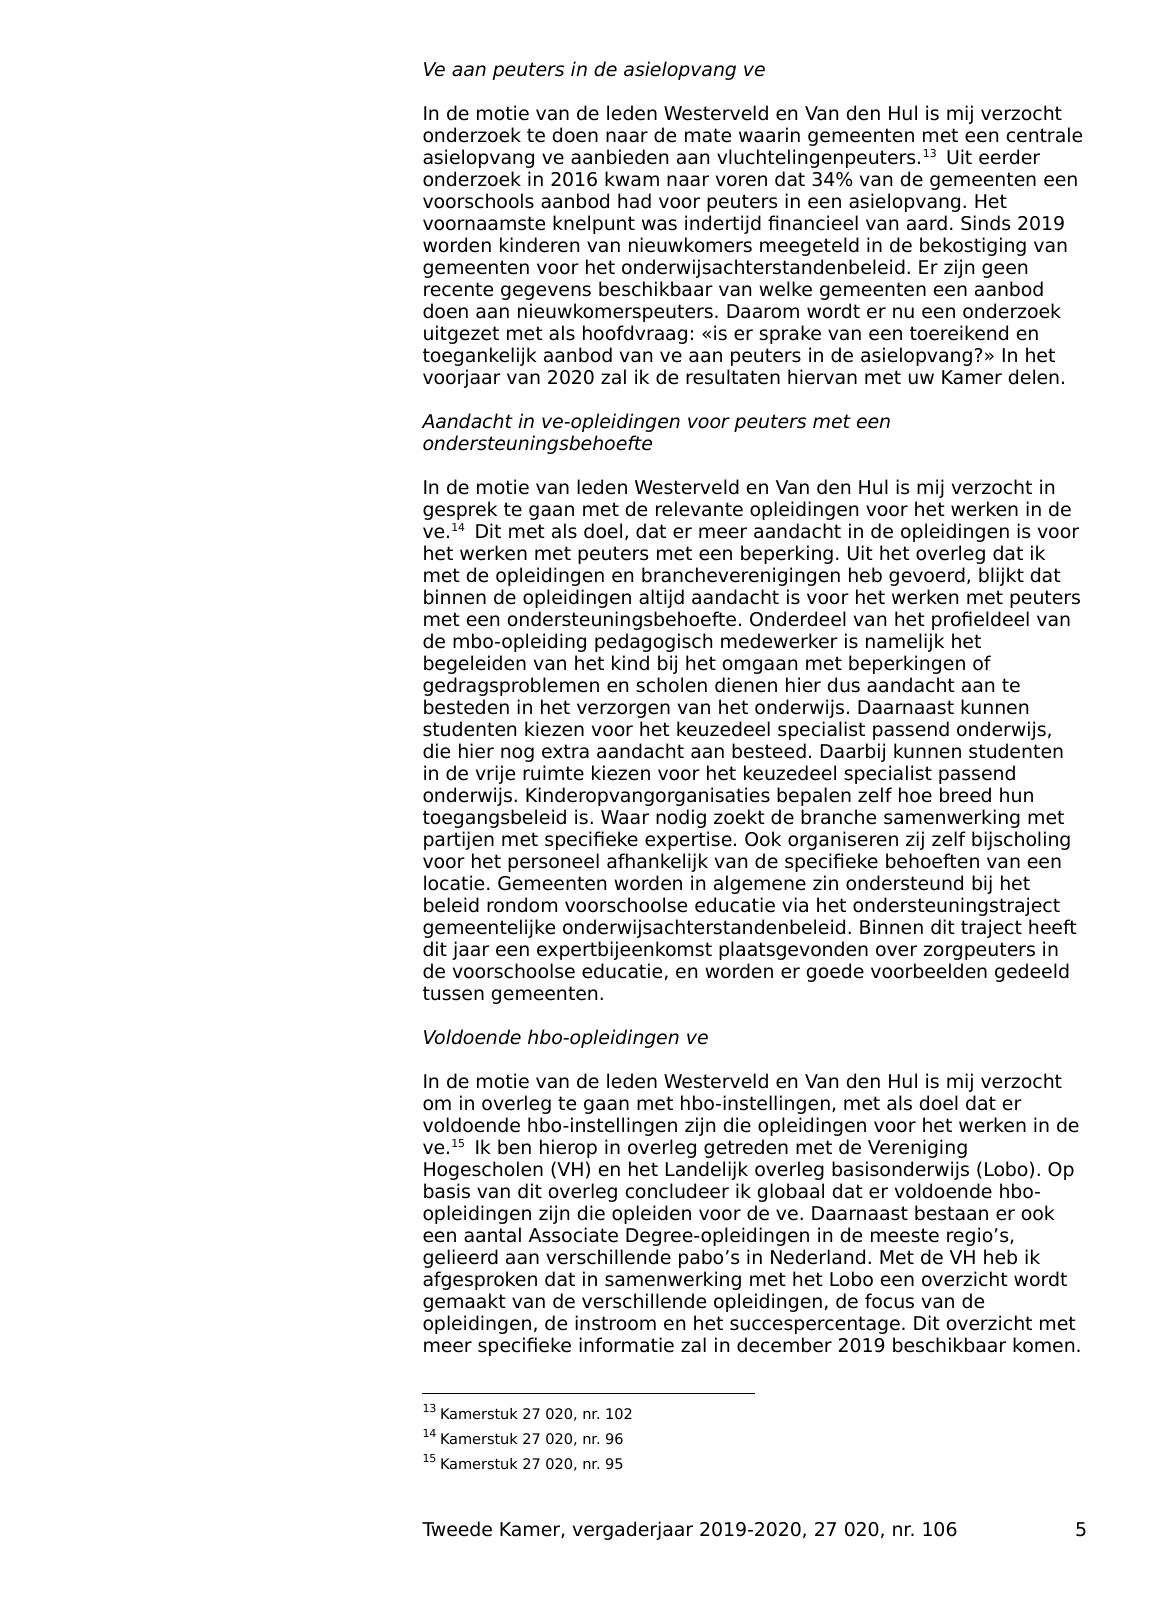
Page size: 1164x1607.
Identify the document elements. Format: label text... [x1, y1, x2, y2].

subtitle Voldoende hbo-opleidingen ve [422, 1027, 1087, 1049]
text Kamerstuk 27 020, nr. 96 [422, 1427, 1087, 1449]
subtitle Ve aan peuters in de asielopvang ve [422, 59, 1087, 81]
text In de motie van de leden Westerveld en Van den Hul is mij verzocht om in overleg te gaan met hbo-instellingen, met als doel dat er voldoende hbo-instellingen zijn die opleidingen voor het werken in de ve. Ik ben hierop in overleg getreden met de Vereniging Hogescholen (VH) en het Landelijk overleg basisonderwijs (Lobo). Op basis van dit overleg concludeer ik globaal dat er voldoende hbo-opleidingen zijn die opleiden voor de ve. Daarnaast bestaan er ook een aantal Associate Degree-opleidingen in de meeste regio’s, gelieerd aan verschillende pabo’s in Nederland. Met de VH heb ik afgesproken dat in samenwerking met het Lobo een overzicht wordt gemaakt van de verschillende opleidingen, de focus van de opleidingen, de instroom en het succespercentage. Dit overzicht met meer specifieke informatie zal in december 2019 beschikbaar komen. [422, 1071, 1087, 1357]
text Kamerstuk 27 020, nr. 95 [422, 1452, 1087, 1474]
text In de motie van leden Westerveld en Van den Hul is mij verzocht in gesprek te gaan met de relevante opleidingen voor het werken in de ve. Dit met als doel, dat er meer aandacht in de opleidingen is voor het werken met peuters met een beperking. Uit het overleg dat ik met de opleidingen en brancheverenigingen heb gevoerd, blijkt dat binnen de opleidingen altijd aandacht is voor het werken met peuters met een ondersteuningsbehoefte. Onderdeel van het profieldeel van de mbo-opleiding pedagogisch medewerker is namelijk het begeleiden van het kind bij het omgaan met beperkingen of gedragsproblemen en scholen dienen hier dus aandacht aan te besteden in het verzorgen van het onderwijs. Daarnaast kunnen studenten kiezen voor het keuzedeel specialist passend onderwijs, die hier nog extra aandacht aan besteed. Daarbij kunnen studenten in de vrije ruimte kiezen voor het keuzedeel specialist passend onderwijs. Kinderopvangorganisaties bepalen zelf hoe breed hun toegangsbeleid is. Waar nodig zoekt de branche samenwerking met partijen met specifieke expertise. Ook organiseren zij zelf bijscholing voor het personeel afhankelijk van de specifieke behoeften van een locatie. Gemeenten worden in algemene zin ondersteund bij het beleid rondom voorschoolse educatie via het ondersteuningstraject gemeentelijke onderwijsachterstandenbeleid. Binnen dit traject heeft dit jaar een expertbijeenkomst plaatsgevonden over zorgpeuters in de voorschoolse educatie, en worden er goede voorbeelden gedeeld tussen gemeenten. [422, 477, 1087, 1005]
text In de motie van de leden Westerveld en Van den Hul is mij verzocht onderzoek te doen naar de mate waarin gemeenten met een centrale asielopvang ve aanbieden aan vluchtelingenpeuters. Uit eerder onderzoek in 2016 kwam naar voren dat 34% van de gemeenten een voorschools aanbod had voor peuters in een asielopvang. Het voornaamste knelpunt was indertijd financieel van aard. Sinds 2019 worden kinderen van nieuwkomers meegeteld in de bekostiging van gemeenten voor het onderwijsachterstandenbeleid. Er zijn geen recente gegevens beschikbaar van welke gemeenten een aanbod doen aan nieuwkomerspeuters. Daarom wordt er nu een onderzoek uitgezet met als hoofdvraag: «is er sprake van een toereikend en toegankelijk aanbod van ve aan peuters in de asielopvang?» In het voorjaar van 2020 zal ik de resultaten hiervan met uw Kamer delen. [422, 103, 1087, 389]
subtitle Aandacht in ve-opleidingen voor peuters met een ondersteuningsbehoefte [422, 411, 1087, 455]
text Kamerstuk 27 020, nr. 102 [422, 1402, 1087, 1424]
